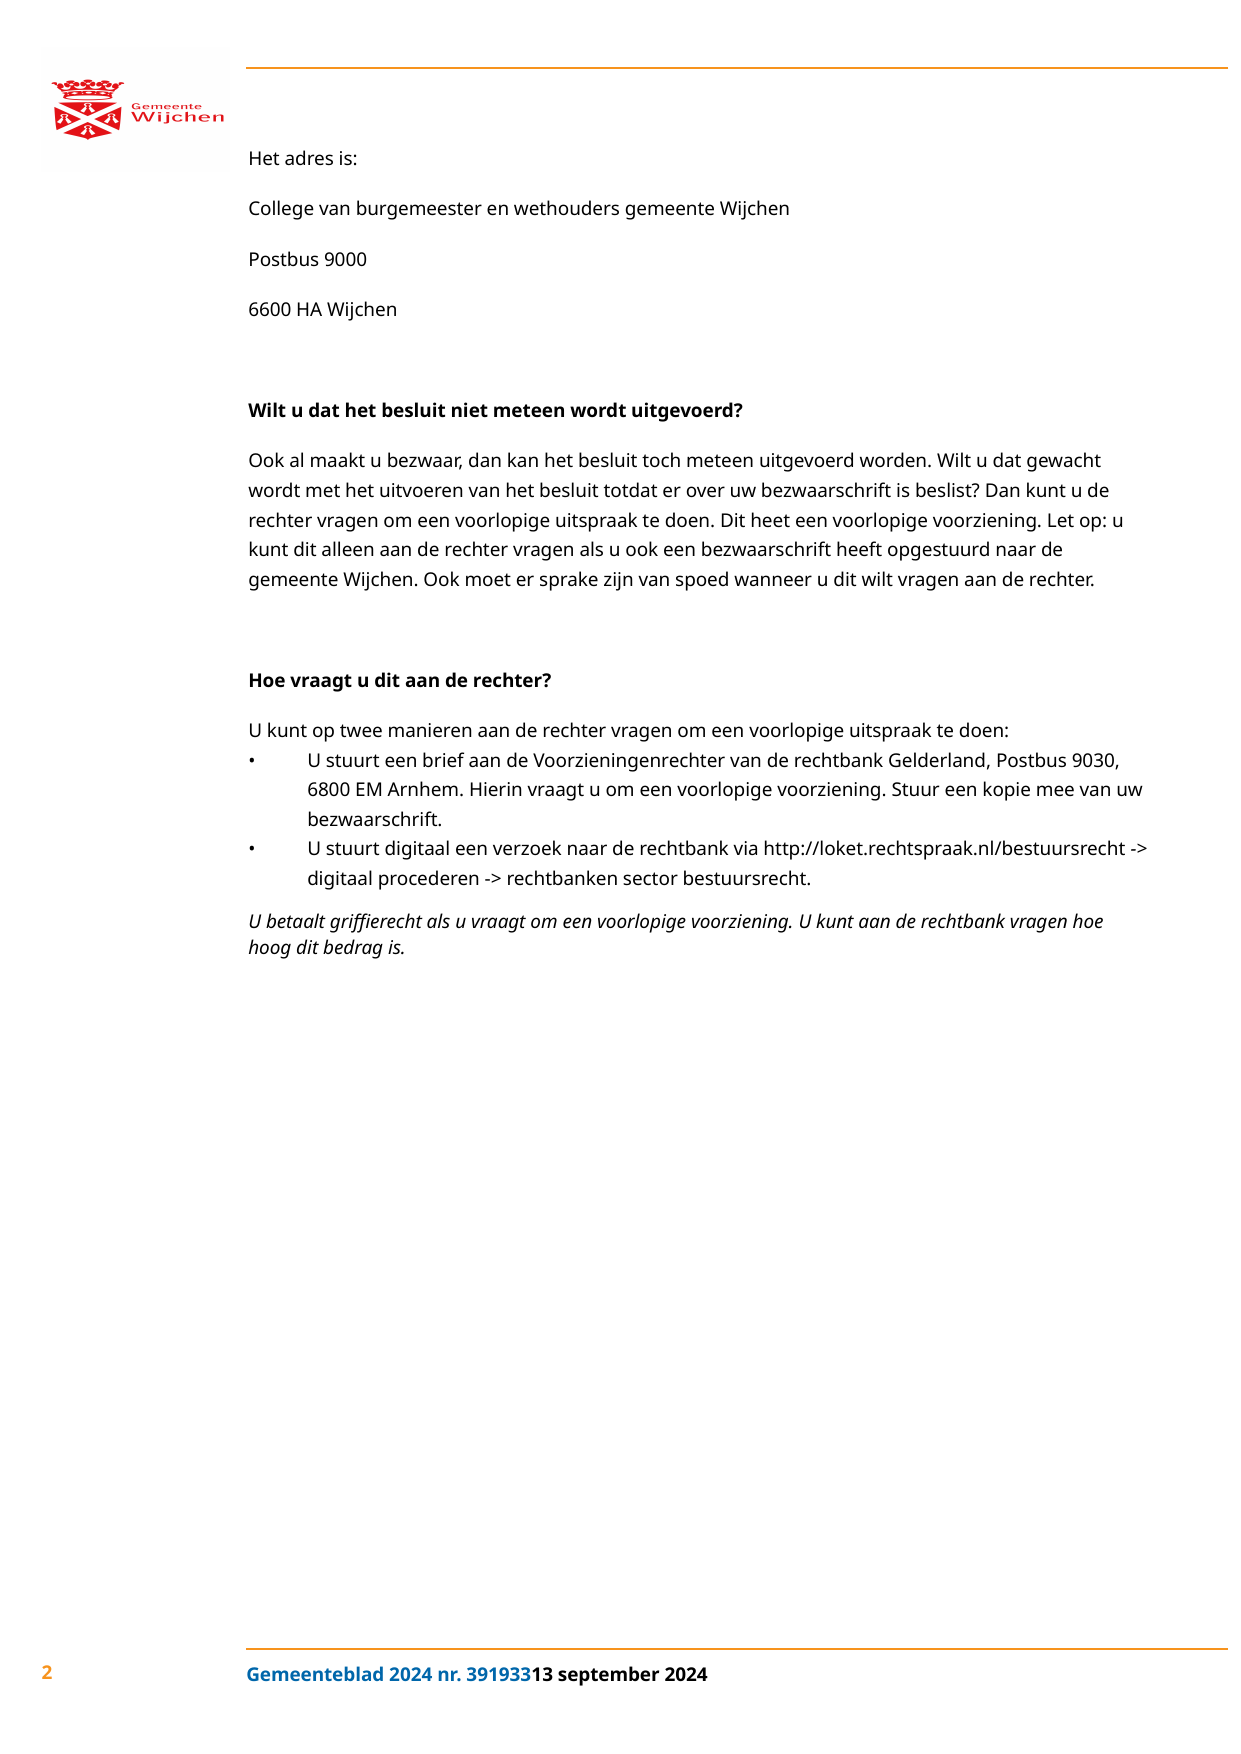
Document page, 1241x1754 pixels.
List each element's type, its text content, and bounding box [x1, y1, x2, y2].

text Het adres is: [248, 145, 1152, 171]
text Ook al maakt u bezwaar, dan kan het besluit toch meteen uitgevoerd worden. Wilt u dat gewacht wordt met het uitvoeren van het besluit totdat er over uw bezwaarschrift is beslist? Dan kunt u de rechter vragen om een voorlopige uitspraak te doen. Dit heet een voorlopige voorziening. Let op: u kunt dit alleen aan de rechter vragen als u ook een bezwaarschrift heeft opgestuurd naar de gemeente Wijchen. Ook moet er sprake zijn van spoed wanneer u dit wilt vragen aan de rechter. [248, 448, 1152, 592]
text 6600 HA Wijchen [248, 296, 1152, 322]
text College van burgemeester en wethouders gemeente Wijchen [248, 196, 1152, 221]
text U betaalt griffierecht als u vraagt om een voorlopige voorziening. U kunt aan de rechtbank vragen hoe hoog dit bedrag is. [248, 908, 1152, 960]
list U stuurt een brief aan de Voorzieningenrechter van de rechtbank Gelderland, Postbus 9030, 6800 EM Arnhem. Hierin vraagt u om een voorlopige voorziening. Stuur een kopie mee van uw bezwaarschrift. [248, 747, 1152, 832]
text Hoe vraagt u dit aan de rechter? [248, 667, 1152, 693]
text U kunt op twee manieren aan de rechter vragen om een voorlopige uitspraak te doen: [248, 717, 1152, 743]
text Wilt u dat het besluit niet meteen wordt uitgevoerd? [248, 397, 1152, 423]
list U stuurt digitaal een verzoek naar de rechtbank via http://loket.rechtspraak.nl/bestuursrecht -> digitaal procederen -> rechtbanken sector bestuursrecht. [248, 836, 1152, 891]
text Postbus 9000 [248, 246, 1152, 272]
picture [41, 47, 231, 172]
